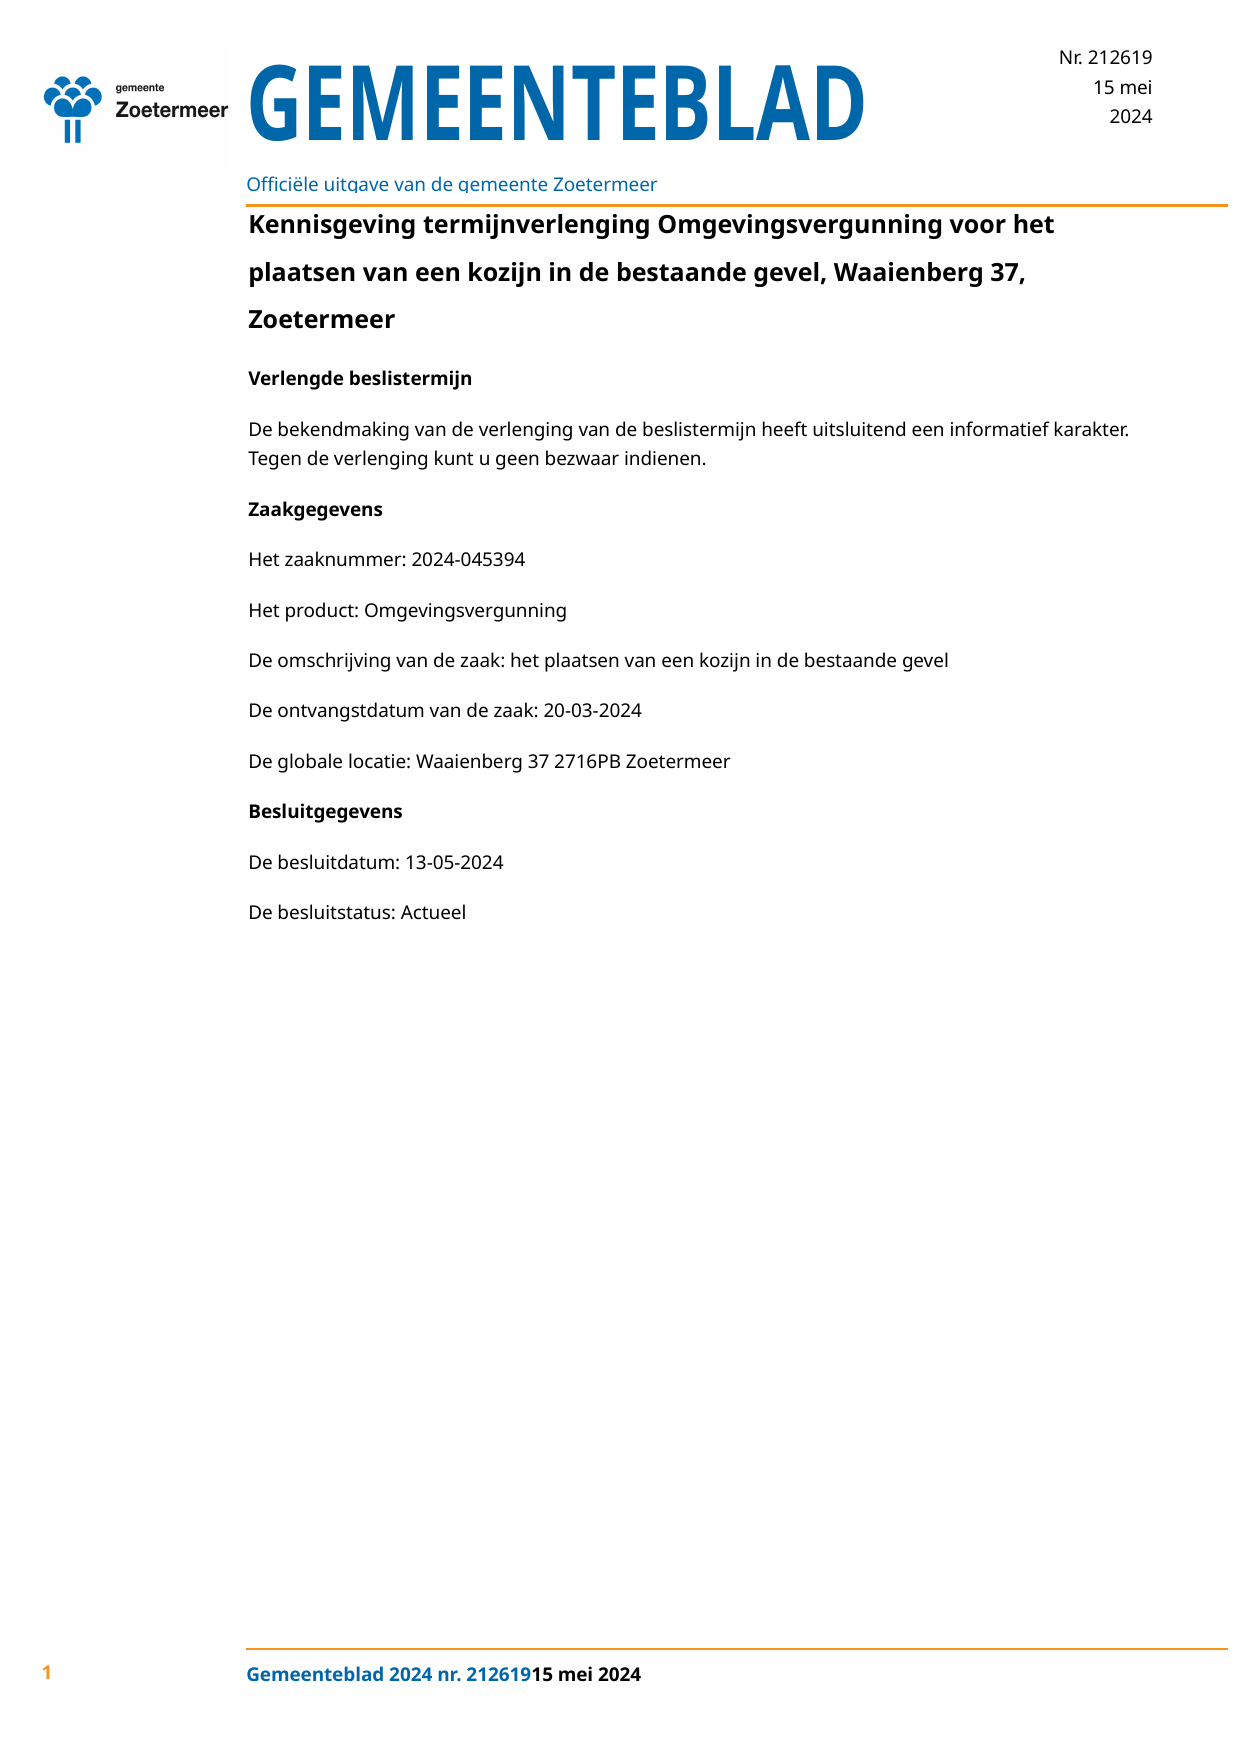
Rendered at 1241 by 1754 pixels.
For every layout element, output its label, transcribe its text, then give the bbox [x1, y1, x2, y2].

text Zaakgegevens [248, 496, 1152, 522]
text De bekendmaking van de verlenging van de beslistermijn heeft uitsluitend een informatief karakter. Tegen de verlenging kunt u geen bezwaar indienen. [248, 416, 1152, 471]
picture [41, 47, 231, 172]
text De besluitstatus: Actueel [248, 899, 1152, 925]
text De omschrijving van de zaak: het plaatsen van een kozijn in de bestaande gevel [248, 647, 1152, 673]
text Het zaaknummer: 2024-045394 [248, 546, 1152, 572]
text Verlengde beslistermijn [248, 366, 1152, 391]
text De besluitdatum: 13-05-2024 [248, 849, 1152, 874]
text Kennisgeving termijnverlenging Omgevingsvergunning voor het plaatsen van een kozijn in de bestaande gevel, Waaienberg 37, Zoetermeer [248, 207, 1152, 336]
text De ontvangstdatum van de zaak: 20-03-2024 [248, 698, 1152, 723]
text Het product: Omgevingsvergunning [248, 597, 1152, 622]
text De globale locatie: Waaienberg 37 2716PB Zoetermeer [248, 748, 1152, 774]
text Besluitgegevens [248, 798, 1152, 824]
